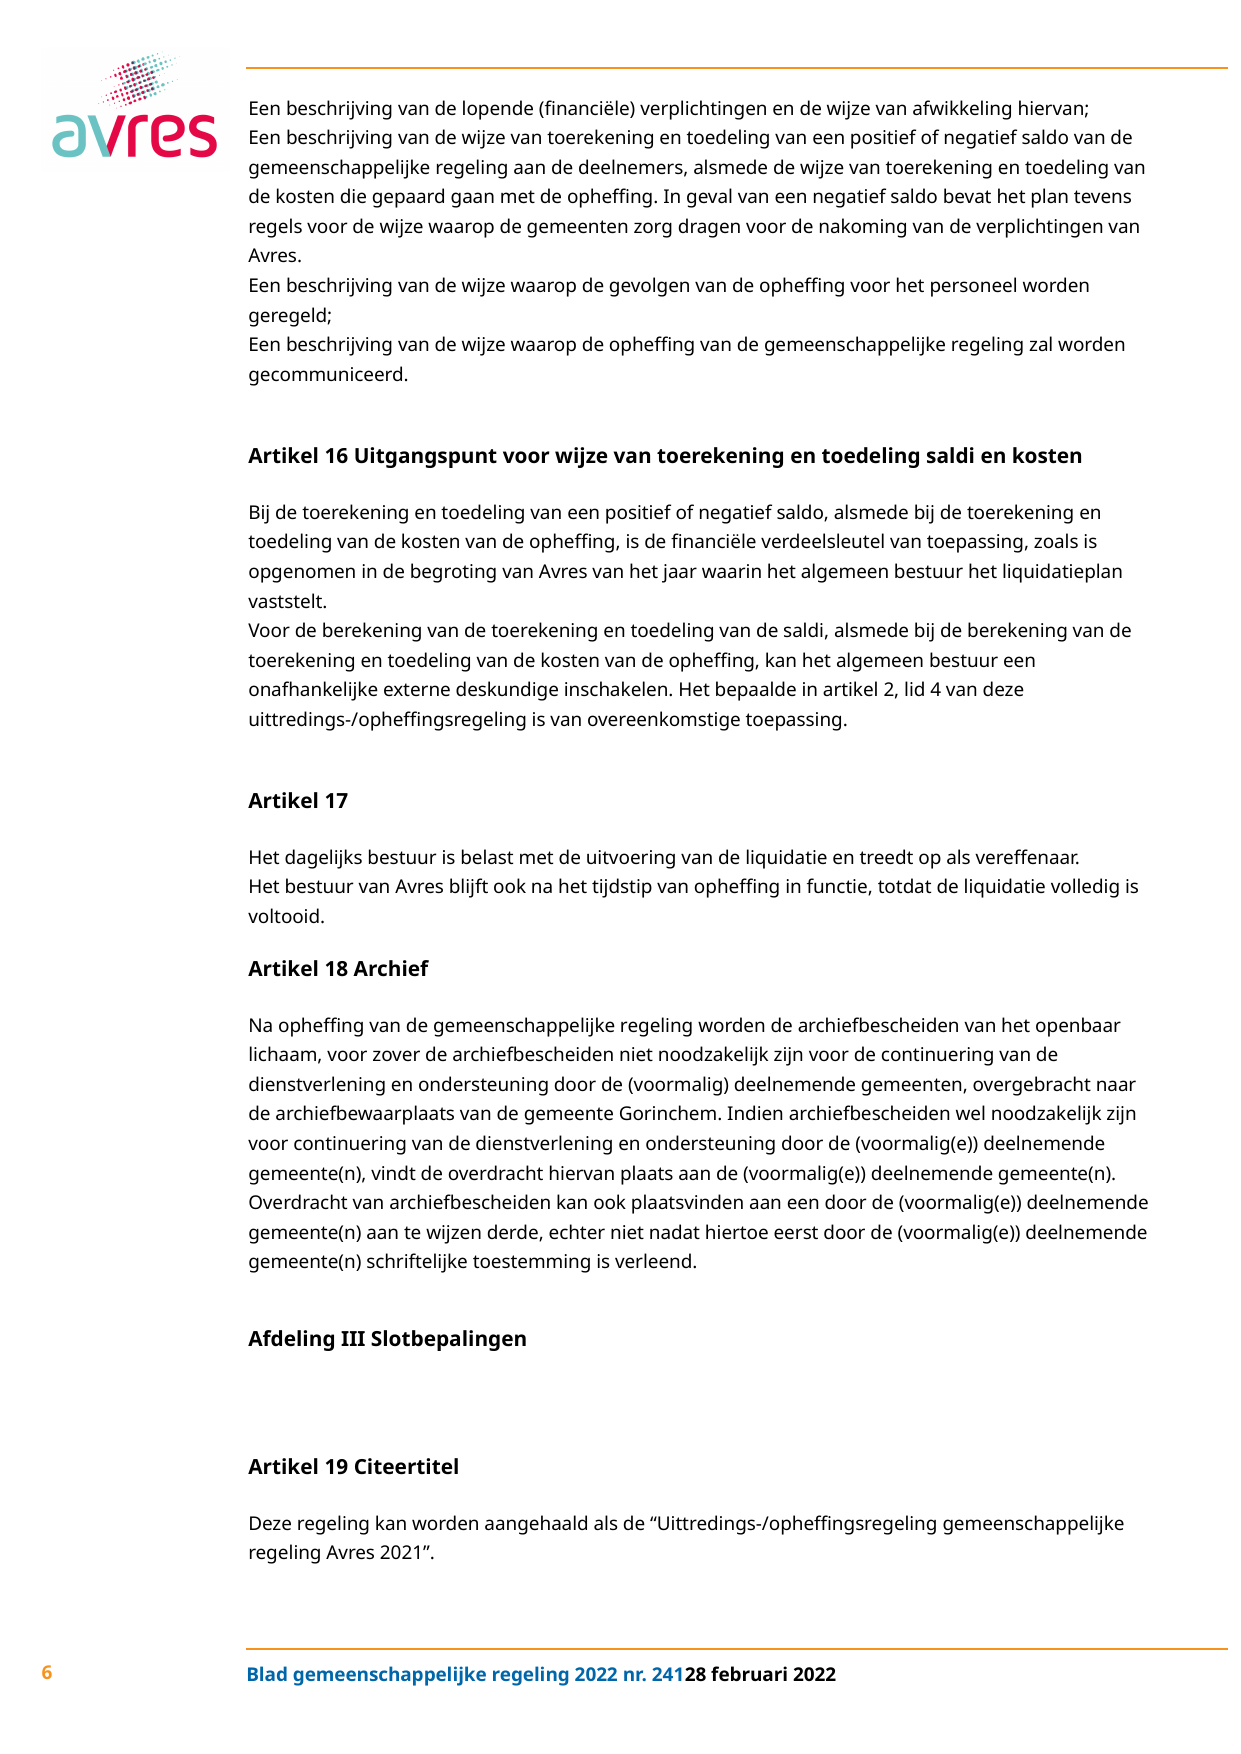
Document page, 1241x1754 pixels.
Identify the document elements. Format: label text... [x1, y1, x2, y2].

text Artikel 16 Uitgangspunt voor wijze van toerekening en toedeling saldi en kosten [248, 441, 1152, 469]
text Deze regeling kan worden aangehaald als de “Uittredings-/opheffingsregeling gemeenschappelijke regeling Avres 2021”. [248, 1510, 1152, 1565]
text Het dagelijks bestuur is belast met de uitvoering van de liquidatie en treedt op als vereffenaar. [248, 844, 1152, 870]
text Artikel 19 Citeertitel [248, 1452, 1152, 1480]
text Een beschrijving van de wijze van toerekening en toedeling van een positief of negatief saldo van de gemeenschappelijke regeling aan de deelnemers, alsmede de wijze van toerekening en toedeling van de kosten die gepaard gaan met de opheffing. In geval van een negatief saldo bevat het plan tevens regels voor de wijze waarop de gemeenten zorg dragen voor de nakoming van de verplichtingen van Avres. [248, 124, 1152, 268]
text Een beschrijving van de wijze waarop de gevolgen van de opheffing voor het personeel worden geregeld; [248, 272, 1152, 328]
text Afdeling III Slotbepalingen [248, 1324, 1152, 1352]
text Een beschrijving van de wijze waarop de opheffing van de gemeenschappelijke regeling zal worden gecommuniceerd. [248, 331, 1152, 387]
text Een beschrijving van de lopende (financiële) verplichtingen en de wijze van afwikkeling hiervan; [248, 95, 1152, 121]
picture [41, 47, 231, 172]
text Het bestuur van Avres blijft ook na het tijdstip van opheffing in functie, totdat de liquidatie volledig is voltooid. [248, 874, 1152, 929]
text Artikel 17 [248, 786, 1152, 814]
text Na opheffing van de gemeenschappelijke regeling worden de archiefbescheiden van het openbaar lichaam, voor zover de archiefbescheiden niet noodzakelijk zijn voor de continuering van de dienstverlening en ondersteuning door de (voormalig) deelnemende gemeenten, overgebracht naar de archiefbewaarplaats van de gemeente Gorinchem. Indien archiefbescheiden wel noodzakelijk zijn voor continuering van de dienstverlening en ondersteuning door de (voormalig(e)) deelnemende gemeente(n), vindt de overdracht hiervan plaats aan de (voormalig(e)) deelnemende gemeente(n). Overdracht van archiefbescheiden kan ook plaatsvinden aan een door de (voormalig(e)) deelnemende gemeente(n) aan te wijzen derde, echter niet nadat hiertoe eerst door de (voormalig(e)) deelnemende gemeente(n) schriftelijke toestemming is verleend. [248, 1012, 1152, 1274]
text Artikel 18 Archief [248, 954, 1152, 982]
text Voor de berekening van de toerekening en toedeling van de saldi, alsmede bij de berekening van de toerekening en toedeling van de kosten van de opheffing, kan het algemeen bestuur een onafhankelijke externe deskundige inschakelen. Het bepaalde in artikel 2, lid 4 van deze uittredings-/opheffingsregeling is van overeenkomstige toepassing. [248, 617, 1152, 732]
text Bij de toerekening en toedeling van een positief of negatief saldo, alsmede bij de toerekening en toedeling van de kosten van de opheffing, is de financiële verdeelsleutel van toepassing, zoals is opgenomen in de begroting van Avres van het jaar waarin het algemeen bestuur het liquidatieplan vaststelt. [248, 499, 1152, 613]
